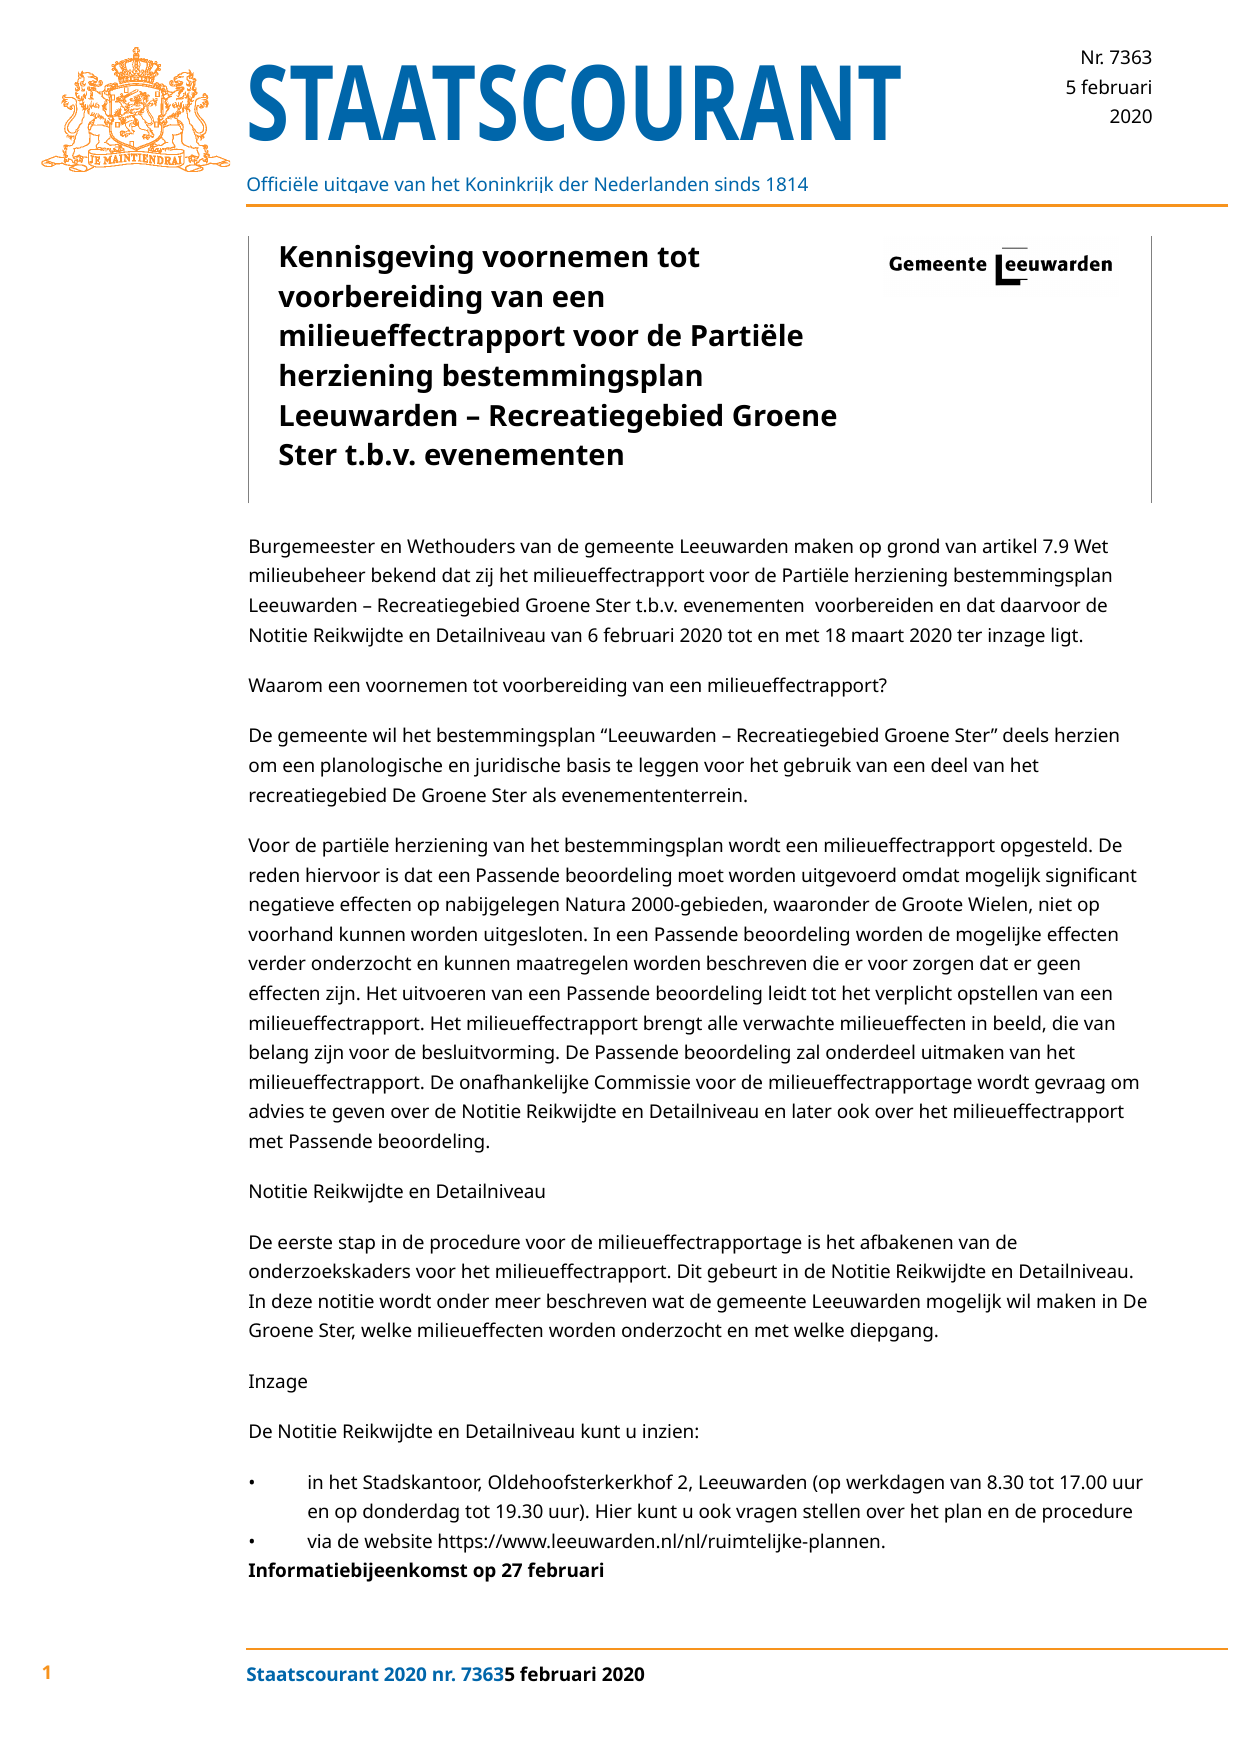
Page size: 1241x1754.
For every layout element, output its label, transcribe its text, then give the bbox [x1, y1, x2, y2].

table_header [850, 236, 1151, 503]
text De eerste stap in de procedure voor de milieueffectrapportage is het afbakenen van de onderzoekskaders voor het milieueffectrapport. Dit gebeurt in de Notitie Reikwijdte en Detailniveau. In deze notitie wordt onder meer beschreven wat de gemeente Leeuwarden mogelijk wil maken in De Groene Ster, welke milieueffecten worden onderzocht en met welke diepgang. [248, 1229, 1152, 1343]
text De Notitie Reikwijdte en Detailniveau kunt u inzien: [248, 1418, 1152, 1444]
text Waarom een voornemen tot voorbereiding van een milieueffectrapport? [248, 672, 1152, 698]
text De gemeente wil het bestemmingsplan “Leeuwarden – Recreatiegebied Groene Ster” deels herzien om een planologische en juridische basis te leggen voor het gebruik van een deel van het recreatiegebied De Groene Ster als evenemententerrein. [248, 723, 1152, 807]
text Burgemeester en Wethouders van de gemeente Leeuwarden maken op grond van artikel 7.9 Wet milieubeheer bekend dat zij het milieueffectrapport voor de Partiële herziening bestemmingsplan Leeuwarden – Recreatiegebied Groene Ster t.b.v. evenementen voorbereiden en dat daarvoor de Notitie Reikwijdte en Detailniveau van 6 februari 2020 tot en met 18 maart 2020 ter inzage ligt. [248, 533, 1152, 647]
text Voor de partiële herziening van het bestemmingsplan wordt een milieueffectrapport opgesteld. De reden hiervoor is dat een Passende beoordeling moet worden uitgevoerd omdat mogelijk significant negatieve effecten op nabijgelegen Natura 2000-gebieden, waaronder de Groote Wielen, niet op voorhand kunnen worden uitgesloten. In een Passende beoordeling worden de mogelijke effecten verder onderzocht en kunnen maatregelen worden beschreven die er voor zorgen dat er geen effecten zijn. Het uitvoeren van een Passende beoordeling leidt tot het verplicht opstellen van een milieueffectrapport. Het milieueffectrapport brengt alle verwachte milieueffecten in beeld, die van belang zijn voor de besluitvorming. De Passende beoordeling zal onderdeel uitmaken van het milieueffectrapport. De onafhankelijke Commissie voor de milieueffectrapportage wordt gevraag om advies te geven over de Notitie Reikwijdte en Detailniveau en later ook over het milieueffectrapport met Passende beoordeling. [248, 832, 1152, 1154]
text Informatiebijeenkomst op 27 februari [248, 1558, 1152, 1583]
picture [882, 236, 1119, 297]
text Inzage [248, 1368, 1152, 1394]
list via de website https://www.leeuwarden.nl/nl/ruimtelijke-plannen. [248, 1528, 1152, 1554]
table_header Kennisgeving voornemen tot voorbereiding van een milieueffectrapport voor de Partiële herziening bestemmingsplan Leeuwarden – Recreatiegebied Groene Ster t.b.v. evenementen [249, 236, 850, 503]
picture [41, 47, 231, 172]
text Notitie Reikwijdte en Detailniveau [248, 1178, 1152, 1204]
list in het Stadskantoor, Oldehoofsterkerkhof 2, Leeuwarden (op werkdagen van 8.30 tot 17.00 uur en op donderdag tot 19.30 uur). Hier kunt u ook vragen stellen over het plan en de procedure [248, 1469, 1152, 1524]
